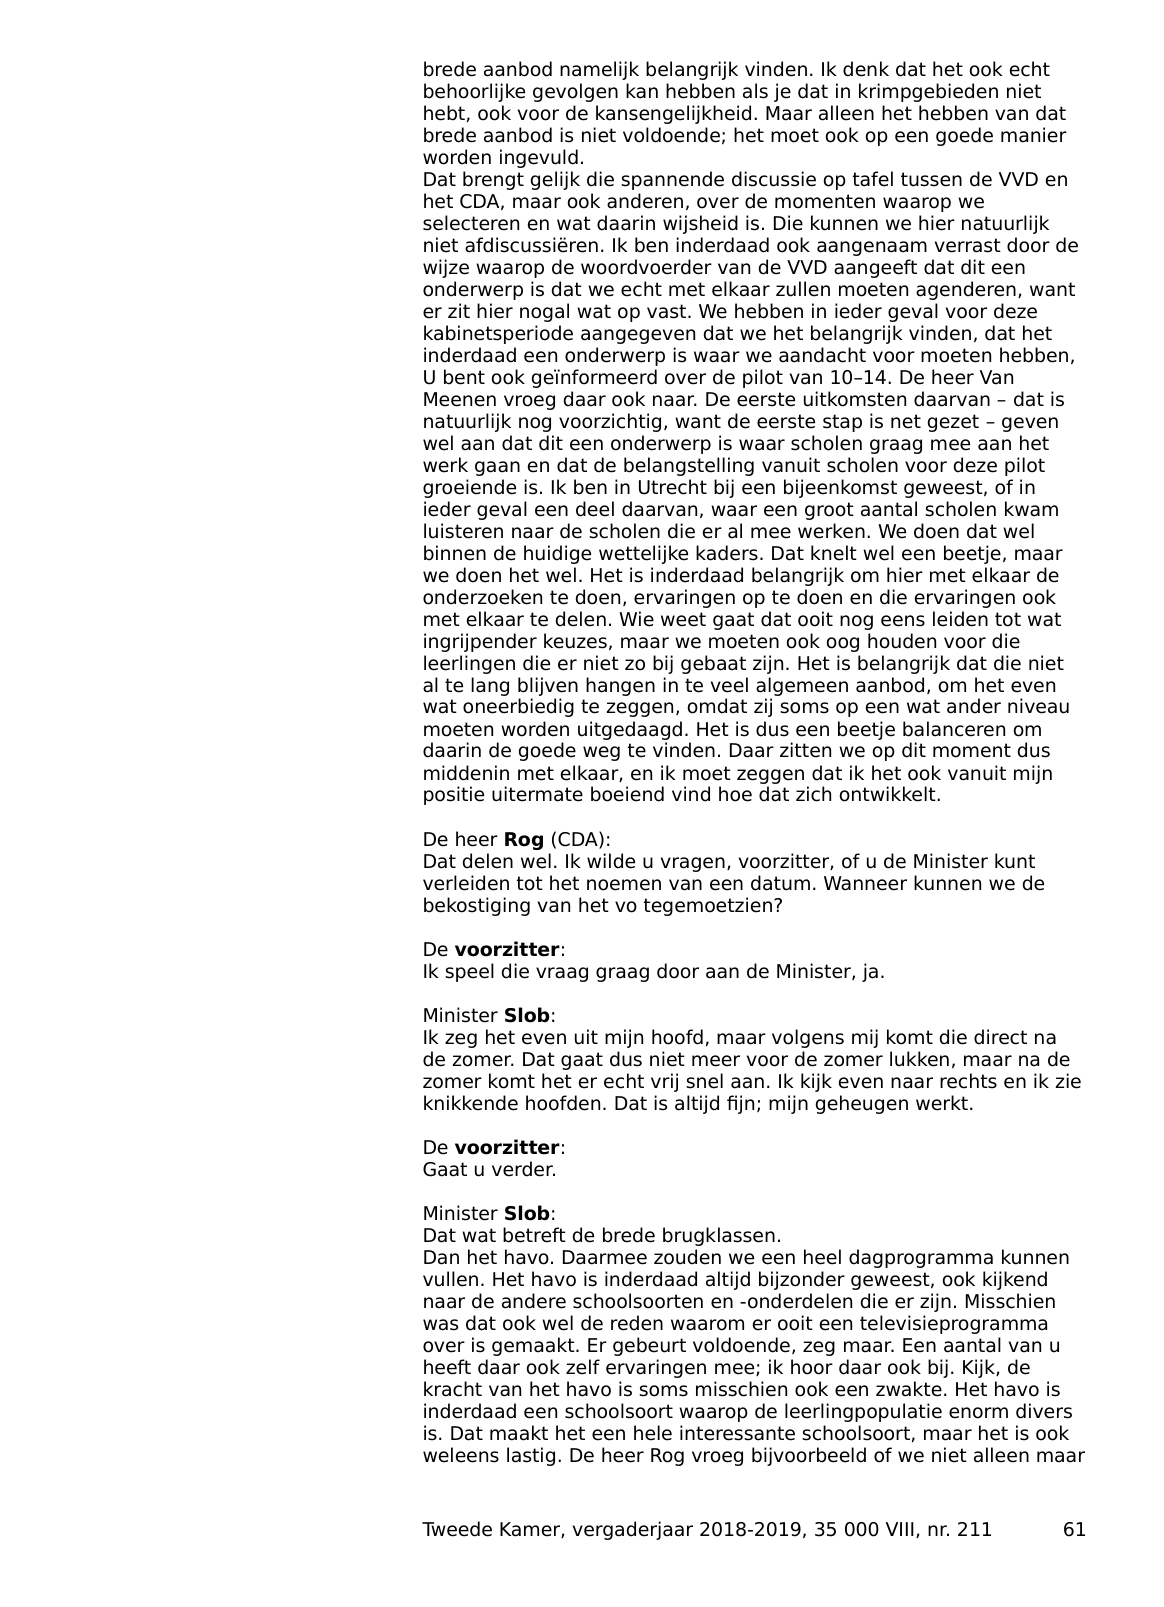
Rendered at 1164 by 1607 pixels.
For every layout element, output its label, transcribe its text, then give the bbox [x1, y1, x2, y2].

text De voorzitter: [422, 939, 1087, 961]
text Gaat u verder. [422, 1159, 1087, 1181]
text Dat delen wel. Ik wilde u vragen, voorzitter, of u de Minister kunt verleiden tot het noemen van een datum. Wanneer kunnen we de bekostiging van het vo tegemoetzien? [422, 851, 1087, 916]
text Minister Slob: [422, 1005, 1087, 1027]
text Dat brengt gelijk die spannende discussie op tafel tussen de VVD en het CDA, maar ook anderen, over de momenten waarop we selecteren en wat daarin wijsheid is. Die kunnen we hier natuurlijk niet afdiscussiëren. Ik ben inderdaad ook aangenaam verrast door de wijze waarop de woordvoerder van de VVD aangeeft dat dit een onderwerp is dat we echt met elkaar zullen moeten agenderen, want er zit hier nogal wat op vast. We hebben in ieder geval voor deze kabinetsperiode aangegeven dat we het belangrijk vinden, dat het inderdaad een onderwerp is waar we aandacht voor moeten hebben, U bent ook geïnformeerd over de pilot van 10–14. De heer Van Meenen vroeg daar ook naar. De eerste uitkomsten daarvan – dat is natuurlijk nog voorzichtig, want de eerste stap is net gezet – geven wel aan dat dit een onderwerp is waar scholen graag mee aan het werk gaan en dat de belangstelling vanuit scholen voor deze pilot groeiende is. Ik ben in Utrecht bij een bijeenkomst geweest, of in ieder geval een deel daarvan, waar een groot aantal scholen kwam luisteren naar de scholen die er al mee werken. We doen dat wel binnen de huidige wettelijke kaders. Dat knelt wel een beetje, maar we doen het wel. Het is inderdaad belangrijk om hier met elkaar de onderzoeken te doen, ervaringen op te doen en die ervaringen ook met elkaar te delen. Wie weet gaat dat ooit nog eens leiden tot wat ingrijpender keuzes, maar we moeten ook oog houden voor die leerlingen die er niet zo bij gebaat zijn. Het is belangrijk dat die niet al te lang blijven hangen in te veel algemeen aanbod, om het even wat oneerbiedig te zeggen, omdat zij soms op een wat ander niveau moeten worden uitgedaagd. Het is dus een beetje balanceren om daarin de goede weg te vinden. Daar zitten we op dit moment dus middenin met elkaar, en ik moet zeggen dat ik het ook vanuit mijn positie uitermate boeiend vind hoe dat zich ontwikkelt. [422, 169, 1087, 806]
text Dat wat betreft de brede brugklassen. [422, 1225, 1087, 1247]
text De voorzitter: [422, 1137, 1087, 1159]
text Minister Slob: [422, 1203, 1087, 1225]
text Ik speel die vraag graag door aan de Minister, ja. [422, 961, 1087, 983]
text De heer Rog (CDA): [422, 828, 1087, 851]
text brede aanbod namelijk belangrijk vinden. Ik denk dat het ook echt behoorlijke gevolgen kan hebben als je dat in krimpgebieden niet hebt, ook voor de kansengelijkheid. Maar alleen het hebben van dat brede aanbod is niet voldoende; het moet ook op een goede manier worden ingevuld. [422, 59, 1087, 169]
text Ik zeg het even uit mijn hoofd, maar volgens mij komt die direct na de zomer. Dat gaat dus niet meer voor de zomer lukken, maar na de zomer komt het er echt vrij snel aan. Ik kijk even naar rechts en ik zie knikkende hoofden. Dat is altijd fijn; mijn geheugen werkt. [422, 1027, 1087, 1115]
text Dan het havo. Daarmee zouden we een heel dagprogramma kunnen vullen. Het havo is inderdaad altijd bijzonder geweest, ook kijkend naar de andere schoolsoorten en -onderdelen die er zijn. Misschien was dat ook wel de reden waarom er ooit een televisieprogramma over is gemaakt. Er gebeurt voldoende, zeg maar. Een aantal van u heeft daar ook zelf ervaringen mee; ik hoor daar ook bij. Kijk, de kracht van het havo is soms misschien ook een zwakte. Het havo is inderdaad een schoolsoort waarop de leerlingpopulatie enorm divers is. Dat maakt het een hele interessante schoolsoort, maar het is ook weleens lastig. De heer Rog vroeg bijvoorbeeld of we niet alleen maar [422, 1247, 1087, 1467]
